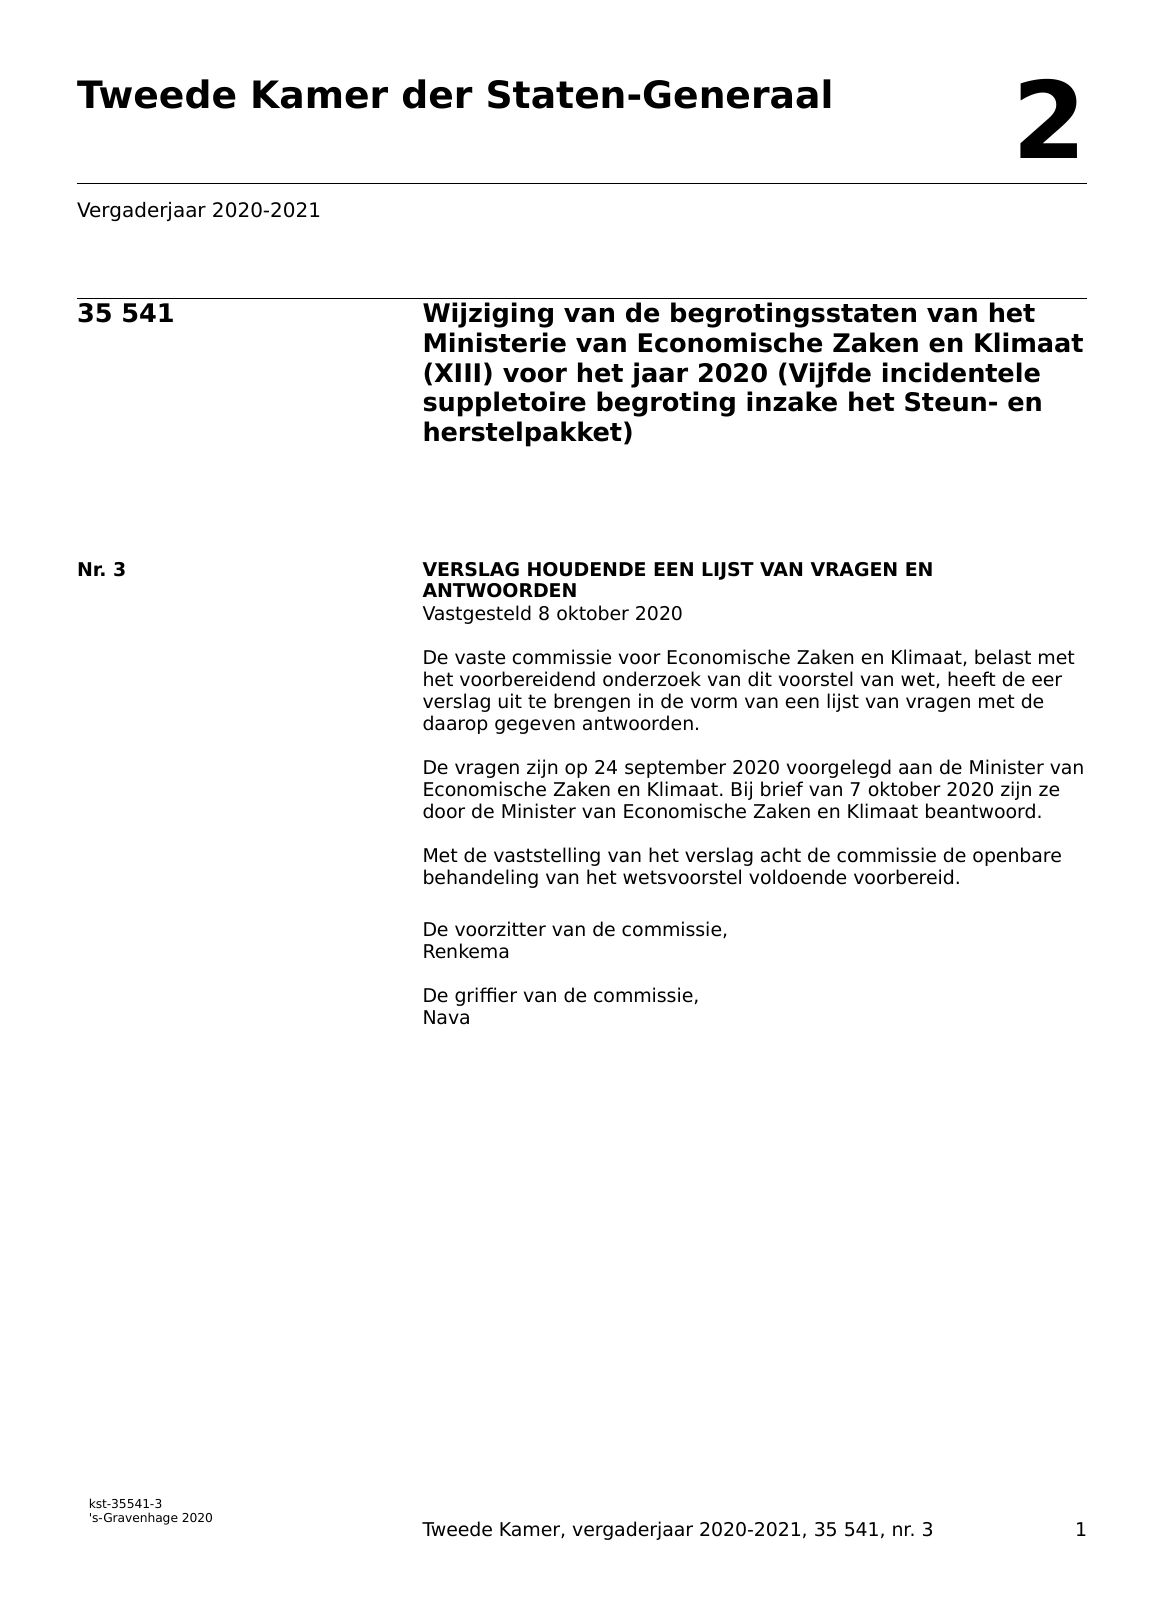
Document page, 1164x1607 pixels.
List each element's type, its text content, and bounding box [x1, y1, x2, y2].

table_header 2 [886, 59, 1087, 183]
text De griffier van de commissie, Nava [422, 985, 1087, 1029]
table_cell Vergaderjaar 2020-2021 [77, 184, 1087, 298]
text kst-35541-3 [88, 1497, 323, 1511]
text De vragen zijn op 24 september 2020 voorgelegd aan de Minister van Economische Zaken en Klimaat. Bij brief van 7 oktober 2020 zijn ze door de Minister van Economische Zaken en Klimaat beantwoord. [422, 757, 1087, 823]
subtitle 35 541 Wijziging van de begrotingsstaten van het Ministerie van Economische Zaken en Klimaat (XIII) voor het jaar 2020 (Vijfde incidentele suppletoire begroting inzake het Steun- en herstelpakket) [77, 299, 1087, 447]
text Met de vaststelling van het verslag acht de commissie de openbare behandeling van het wetsvoorstel voldoende voorbereid. [422, 845, 1087, 889]
text Vastgesteld 8 oktober 2020 [422, 602, 1087, 624]
text De voorzitter van de commissie, Renkema [422, 919, 1087, 963]
subtitle Nr. 3 VERSLAG HOUDENDE EEN LIJST VAN VRAGEN EN ANTWOORDEN [77, 558, 1087, 602]
text 's-Gravenhage 2020 [88, 1511, 323, 1525]
text De vaste commissie voor Economische Zaken en Klimaat, belast met het voorbereidend onderzoek van dit voorstel van wet, heeft de eer verslag uit te brengen in de vorm van een lijst van vragen met de daarop gegeven antwoorden. [422, 647, 1087, 734]
table_header Tweede Kamer der Staten-Generaal [77, 59, 886, 183]
